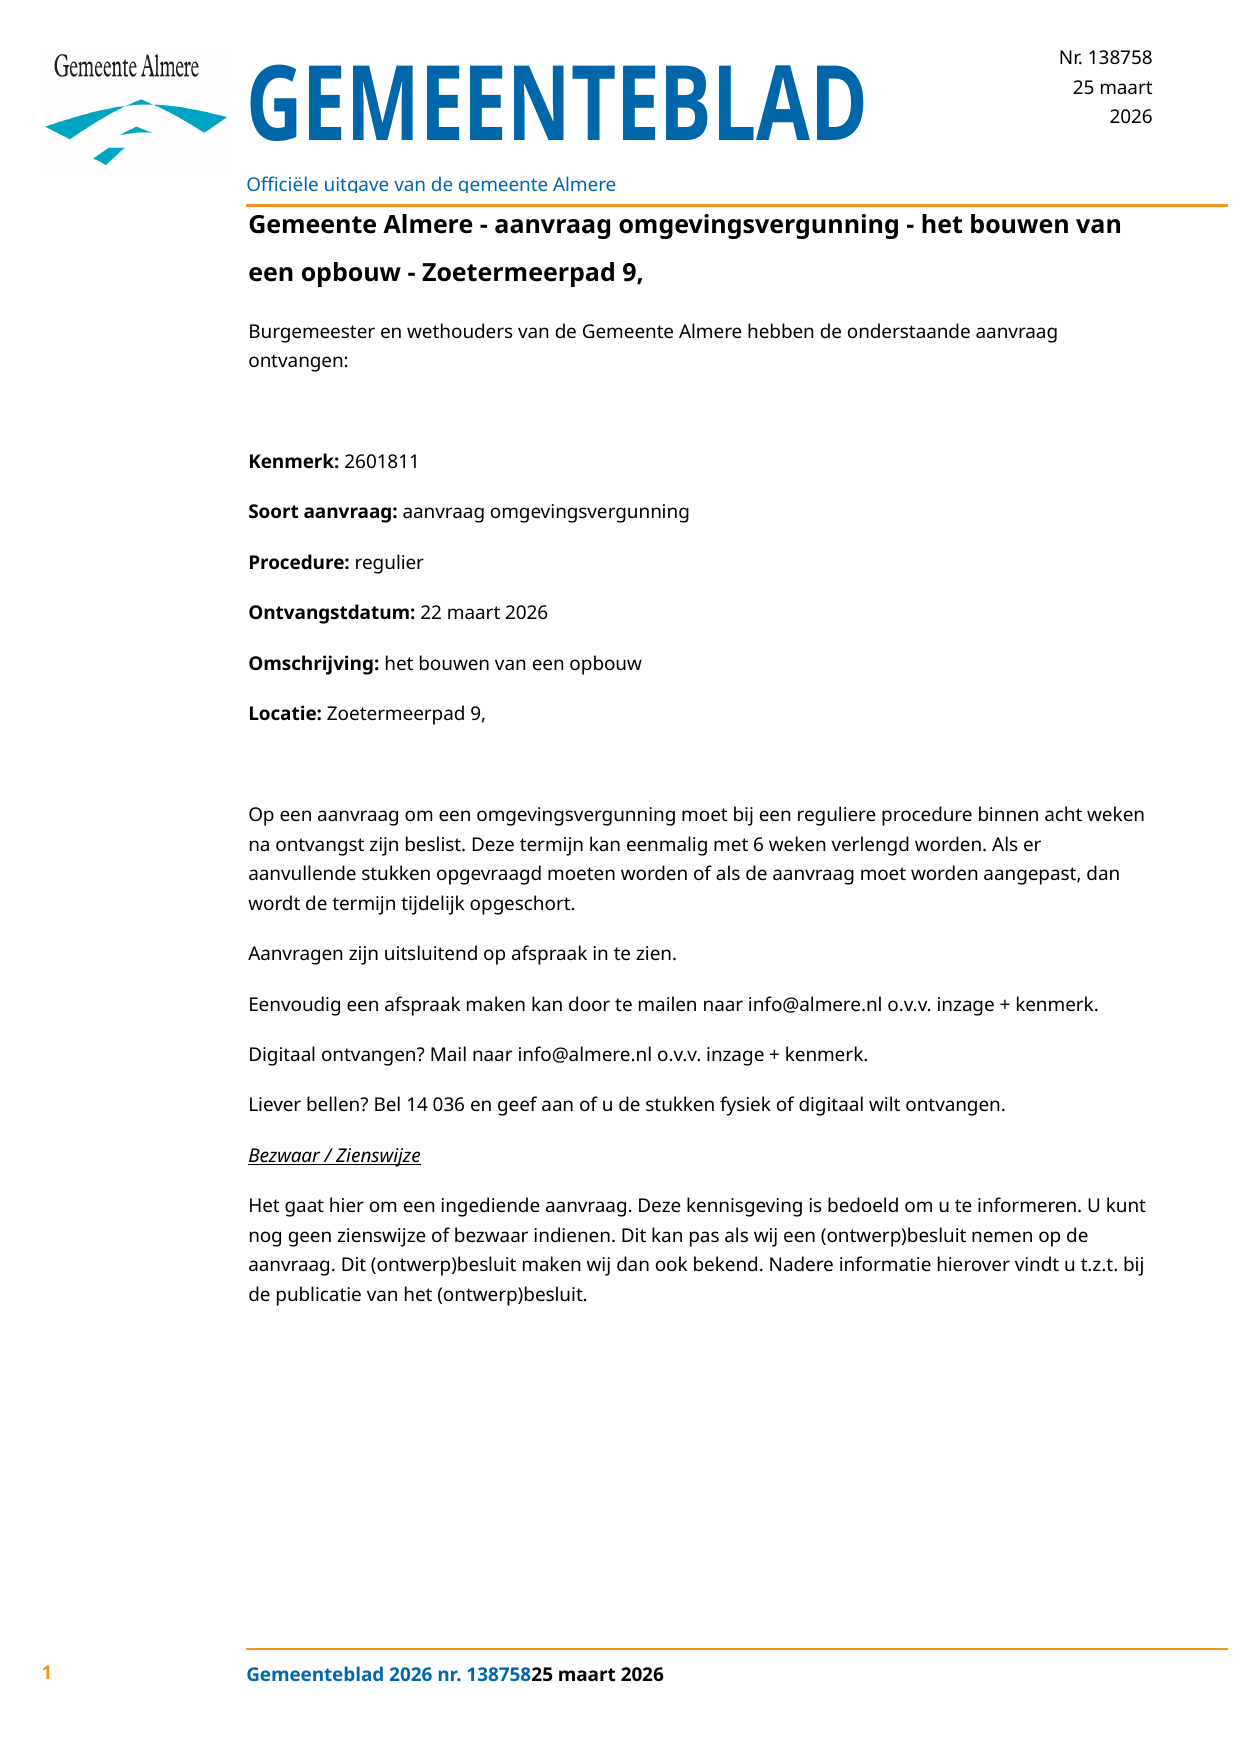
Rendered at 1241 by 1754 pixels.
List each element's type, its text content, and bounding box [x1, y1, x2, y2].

text Op een aanvraag om een omgevingsvergunning moet bij een reguliere procedure binnen acht weken na ontvangst zijn beslist. Deze termijn kan eenmalig met 6 weken verlengd worden. Als er aanvullende stukken opgevraagd moeten worden of als de aanvraag moet worden aangepast, dan wordt de termijn tijdelijk opgeschort. [248, 801, 1152, 916]
text Gemeente Almere - aanvraag omgevingsvergunning - het bouwen van een opbouw - Zoetermeerpad 9, [248, 207, 1152, 288]
text Bezwaar / Zienswijze [248, 1142, 1152, 1168]
text Locatie: Zoetermeerpad 9, [248, 700, 1152, 726]
text Het gaat hier om een ingediende aanvraag. Deze kennisgeving is bedoeld om u te informeren. U kunt nog geen zienswijze of bezwaar indienen. Dit kan pas als wij een (ontwerp)besluit nemen op de aanvraag. Dit (ontwerp)besluit maken wij dan ook bekend. Nadere informatie hierover vindt u t.z.t. bij de publicatie van het (ontwerp)besluit. [248, 1192, 1152, 1307]
text Aanvragen zijn uitsluitend op afspraak in te zien. [248, 940, 1152, 966]
text Ontvangstdatum: 22 maart 2026 [248, 599, 1152, 625]
text Procedure: regulier [248, 549, 1152, 575]
text Omschrijving: het bouwen van een opbouw [248, 650, 1152, 676]
picture [41, 47, 231, 172]
text Soort aanvraag: aanvraag omgevingsvergunning [248, 499, 1152, 524]
text Kenmerk: 2601811 [248, 448, 1152, 474]
text Digitaal ontvangen? Mail naar info@almere.nl o.v.v. inzage + kenmerk. [248, 1041, 1152, 1067]
text Eenvoudig een afspraak maken kan door te mailen naar info@almere.nl o.v.v. inzage + kenmerk. [248, 991, 1152, 1017]
text Burgemeester en wethouders van de Gemeente Almere hebben de onderstaande aanvraag ontvangen: [248, 318, 1152, 373]
text Liever bellen? Bel 14 036 en geef aan of u de stukken fysiek of digitaal wilt ontvangen. [248, 1092, 1152, 1117]
